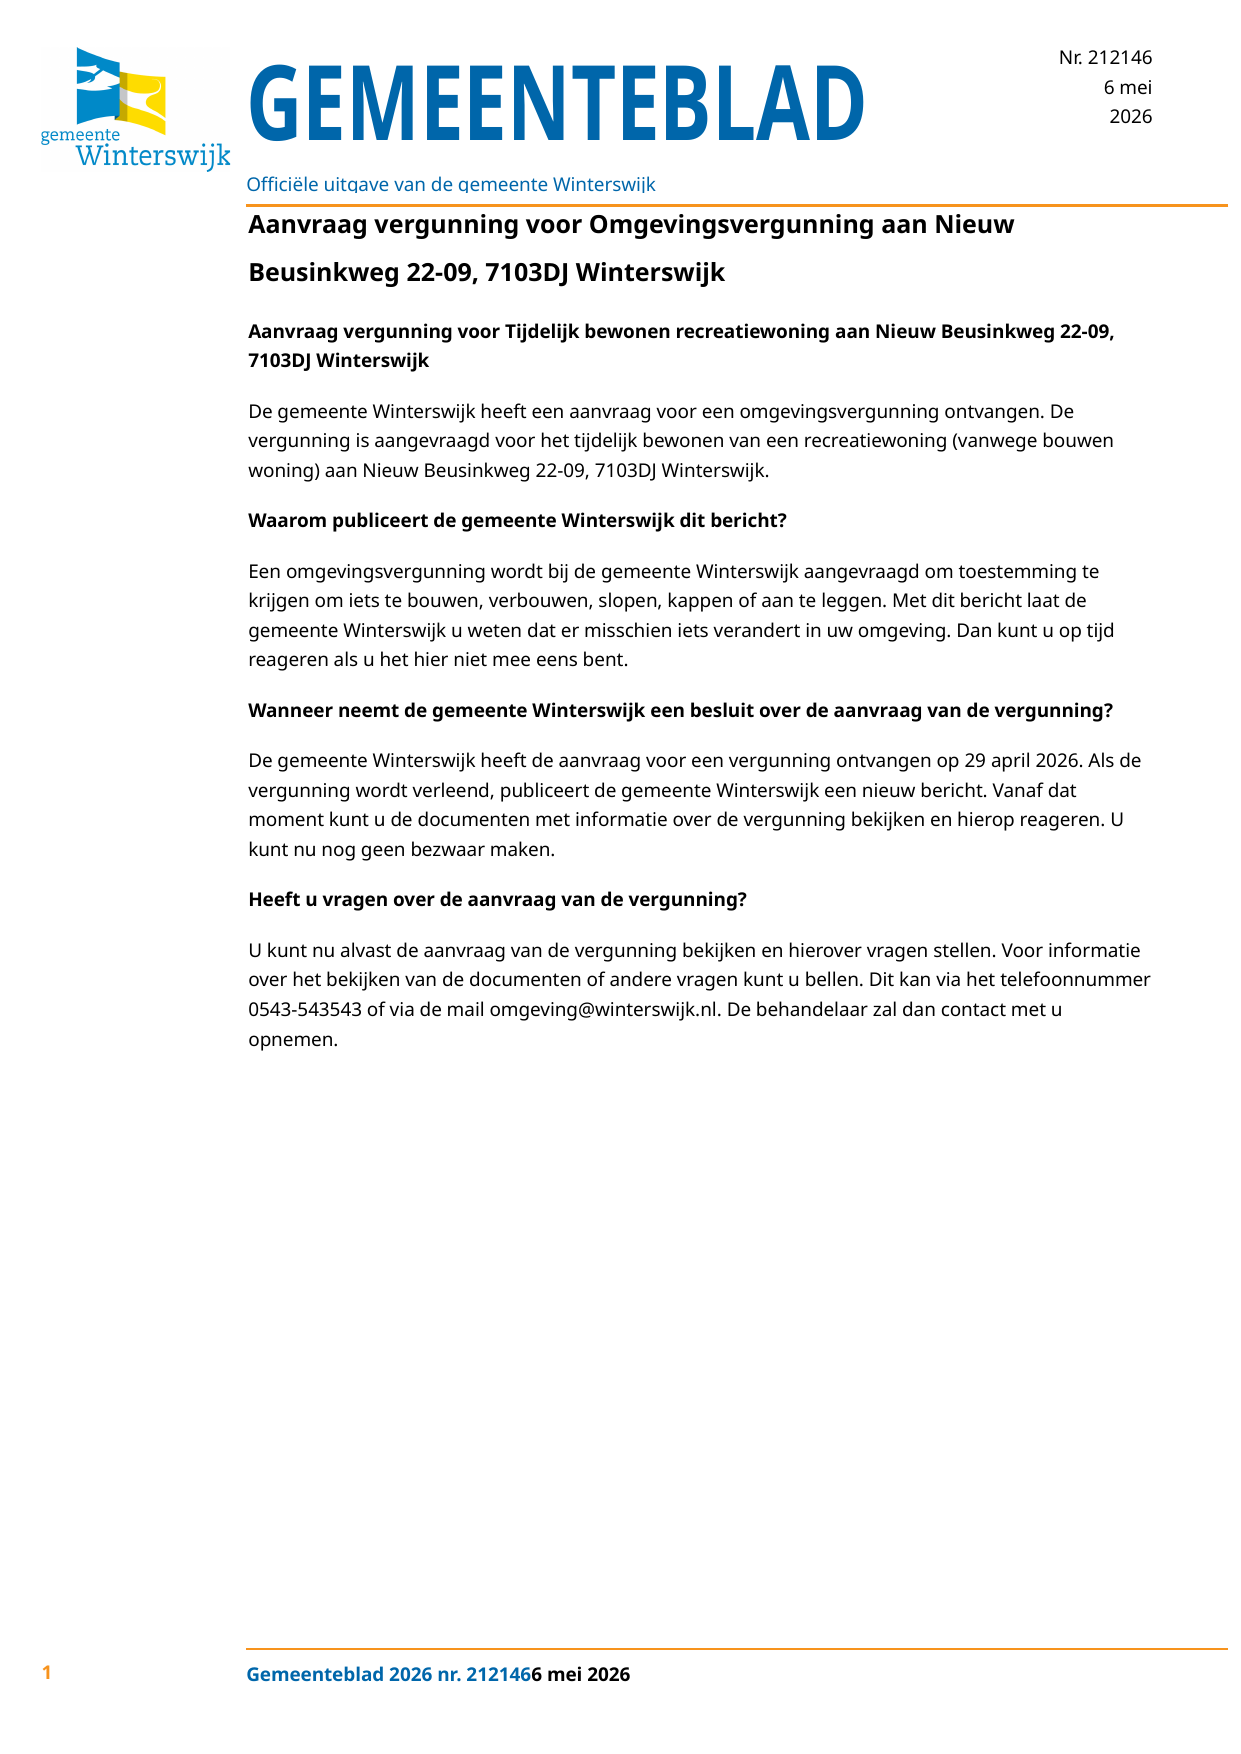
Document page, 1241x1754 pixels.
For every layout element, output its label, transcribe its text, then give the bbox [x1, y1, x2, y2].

text De gemeente Winterswijk heeft een aanvraag voor een omgevingsvergunning ontvangen. De vergunning is aangevraagd voor het tijdelijk bewonen van een recreatiewoning (vanwege bouwen woning) aan Nieuw Beusinkweg 22-09, 7103DJ Winterswijk. [248, 398, 1152, 483]
text Wanneer neemt de gemeente Winterswijk een besluit over de aanvraag van de vergunning? [248, 697, 1152, 723]
text Aanvraag vergunning voor Tijdelijk bewonen recreatiewoning aan Nieuw Beusinkweg 22-09, 7103DJ Winterswijk [248, 318, 1152, 373]
text Aanvraag vergunning voor Omgevingsvergunning aan Nieuw Beusinkweg 22-09, 7103DJ Winterswijk [248, 207, 1152, 288]
text Heeft u vragen over de aanvraag van de vergunning? [248, 887, 1152, 912]
picture [225, 153, 231, 162]
picture [41, 47, 231, 172]
text De gemeente Winterswijk heeft de aanvraag voor een vergunning ontvangen op 29 april 2026. Als de vergunning wordt verleend, publiceert de gemeente Winterswijk een nieuw bericht. Vanaf dat moment kunt u de documenten met informatie over de vergunning bekijken en hierop reageren. U kunt nu nog geen bezwaar maken. [248, 747, 1152, 862]
text Een omgevingsvergunning wordt bij de gemeente Winterswijk aangevraagd om toestemming te krijgen om iets te bouwen, verbouwen, slopen, kappen of aan te leggen. Met dit bericht laat de gemeente Winterswijk u weten dat er misschien iets verandert in uw omgeving. Dan kunt u op tijd reageren als u het hier niet mee eens bent. [248, 558, 1152, 672]
text U kunt nu alvast de aanvraag van de vergunning bekijken en hierover vragen stellen. Voor informatie over het bekijken van de documenten of andere vragen kunt u bellen. Dit kan via het telefoonnummer 0543-543543 of via de mail omgeving@winterswijk.nl. De behandelaar zal dan contact met u opnemen. [248, 937, 1152, 1052]
text Waarom publiceert de gemeente Winterswijk dit bericht? [248, 507, 1152, 533]
